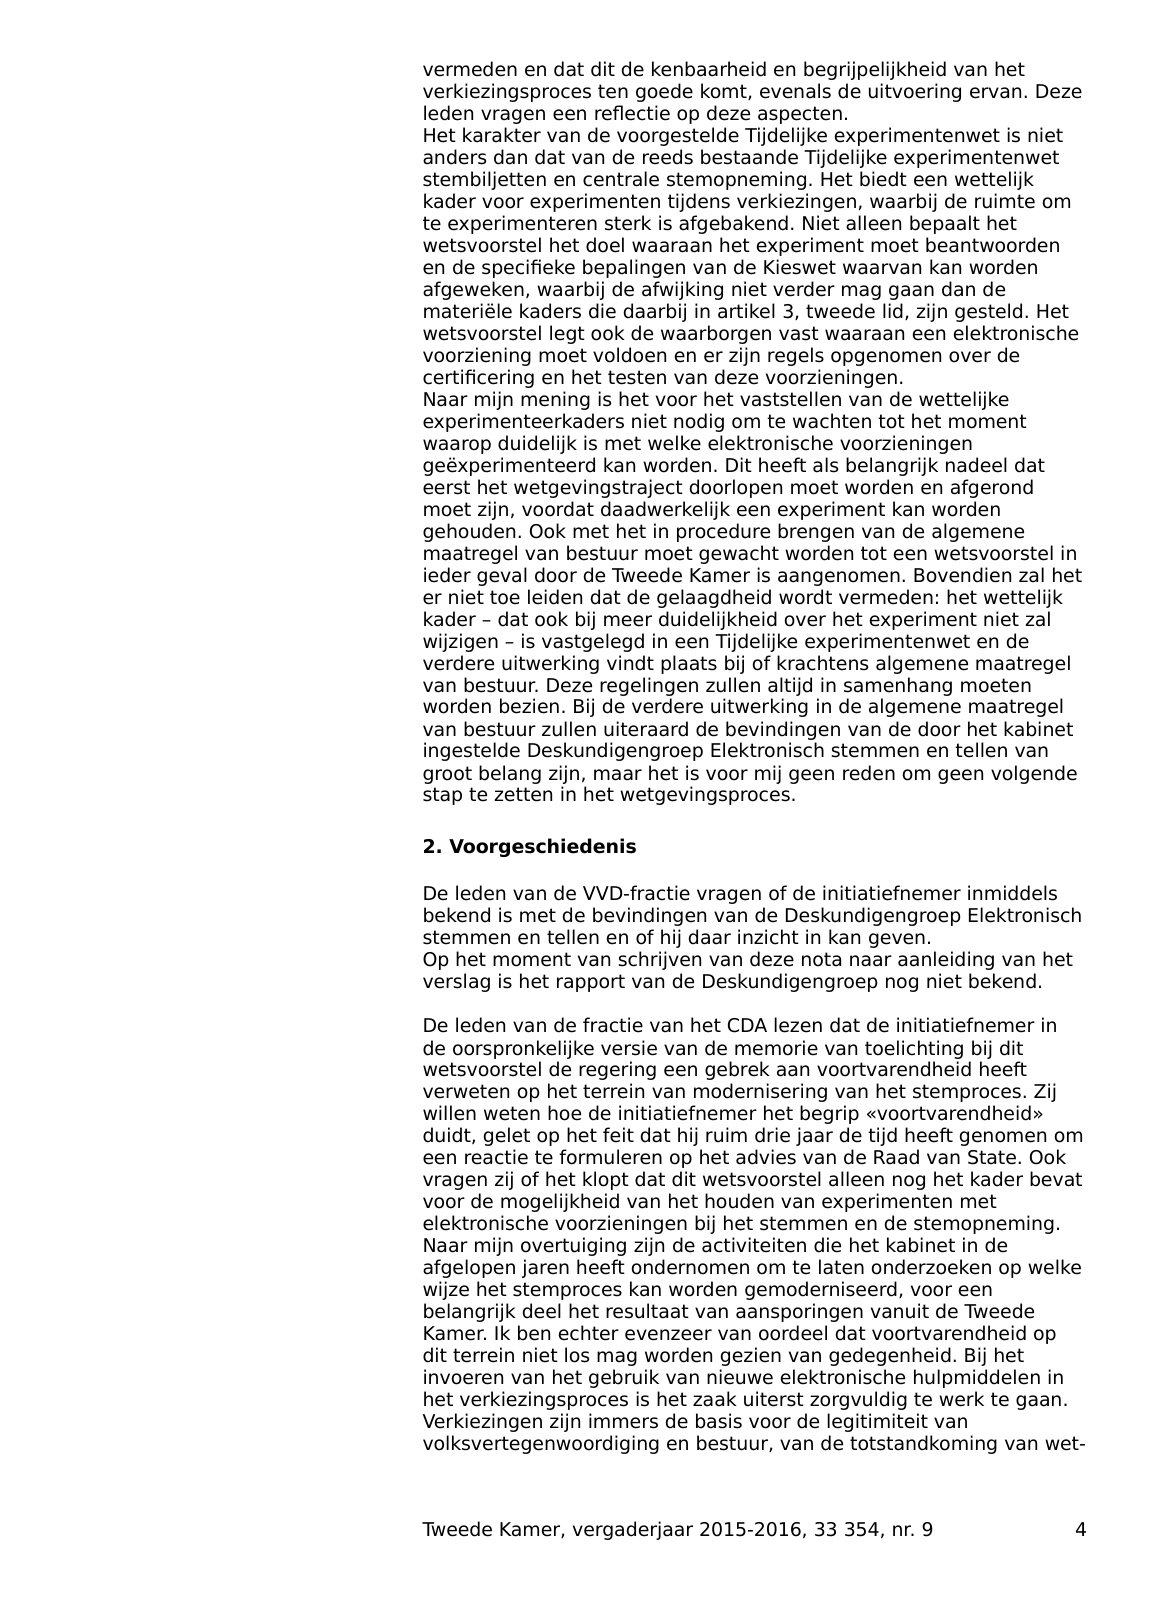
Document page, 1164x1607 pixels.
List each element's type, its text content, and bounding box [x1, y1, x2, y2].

subtitle 2. Voorgeschiedenis [422, 836, 1087, 858]
text De leden van de VVD-fractie vragen of de initiatiefnemer inmiddels bekend is met de bevindingen van de Deskundigengroep Elektronisch stemmen en tellen en of hij daar inzicht in kan geven. [422, 883, 1087, 949]
text vermeden en dat dit de kenbaarheid en begrijpelijkheid van het verkiezingsproces ten goede komt, evenals de uitvoering ervan. Deze leden vragen een reflectie op deze aspecten. [422, 59, 1087, 125]
text De leden van de fractie van het CDA lezen dat de initiatiefnemer in de oorspronkelijke versie van de memorie van toelichting bij dit wetsvoorstel de regering een gebrek aan voortvarendheid heeft verweten op het terrein van modernisering van het stemproces. Zij willen weten hoe de initiatiefnemer het begrip «voortvarendheid» duidt, gelet op het feit dat hij ruim drie jaar de tijd heeft genomen om een reactie te formuleren op het advies van de Raad van State. Ook vragen zij of het klopt dat dit wetsvoorstel alleen nog het kader bevat voor de mogelijkheid van het houden van experimenten met elektronische voorzieningen bij het stemmen en de stemopneming. [422, 1015, 1087, 1235]
text Op het moment van schrijven van deze nota naar aanleiding van het verslag is het rapport van de Deskundigengroep nog niet bekend. [422, 949, 1087, 993]
text Naar mijn mening is het voor het vaststellen van de wettelijke experimenteerkaders niet nodig om te wachten tot het moment waarop duidelijk is met welke elektronische voorzieningen geëxperimenteerd kan worden. Dit heeft als belangrijk nadeel dat eerst het wetgevingstraject doorlopen moet worden en afgerond moet zijn, voordat daadwerkelijk een experiment kan worden gehouden. Ook met het in procedure brengen van de algemene maatregel van bestuur moet gewacht worden tot een wetsvoorstel in ieder geval door de Tweede Kamer is aangenomen. Bovendien zal het er niet toe leiden dat de gelaagdheid wordt vermeden: het wettelijk kader – dat ook bij meer duidelijkheid over het experiment niet zal wijzigen – is vastgelegd in een Tijdelijke experimentenwet en de verdere uitwerking vindt plaats bij of krachtens algemene maatregel van bestuur. Deze regelingen zullen altijd in samenhang moeten worden bezien. Bij de verdere uitwerking in de algemene maatregel van bestuur zullen uiteraard de bevindingen van de door het kabinet ingestelde Deskundigengroep Elektronisch stemmen en tellen van groot belang zijn, maar het is voor mij geen reden om geen volgende stap te zetten in het wetgevingsproces. [422, 389, 1087, 806]
text Naar mijn overtuiging zijn de activiteiten die het kabinet in de afgelopen jaren heeft ondernomen om te laten onderzoeken op welke wijze het stemproces kan worden gemoderniseerd, voor een belangrijk deel het resultaat van aansporingen vanuit de Tweede Kamer. Ik ben echter evenzeer van oordeel dat voortvarendheid op dit terrein niet los mag worden gezien van gedegenheid. Bij het invoeren van het gebruik van nieuwe elektronische hulpmiddelen in het verkiezingsproces is het zaak uiterst zorgvuldig te werk te gaan. Verkiezingen zijn immers de basis voor de legitimiteit van volksvertegenwoordiging en bestuur, van de totstandkoming van wet- [422, 1235, 1087, 1455]
text Het karakter van de voorgestelde Tijdelijke experimentenwet is niet anders dan dat van de reeds bestaande Tijdelijke experimentenwet stembiljetten en centrale stemopneming. Het biedt een wettelijk kader voor experimenten tijdens verkiezingen, waarbij de ruimte om te experimenteren sterk is afgebakend. Niet alleen bepaalt het wetsvoorstel het doel waaraan het experiment moet beantwoorden en de specifieke bepalingen van de Kieswet waarvan kan worden afgeweken, waarbij de afwijking niet verder mag gaan dan de materiële kaders die daarbij in artikel 3, tweede lid, zijn gesteld. Het wetsvoorstel legt ook de waarborgen vast waaraan een elektronische voorziening moet voldoen en er zijn regels opgenomen over de certificering en het testen van deze voorzieningen. [422, 125, 1087, 389]
